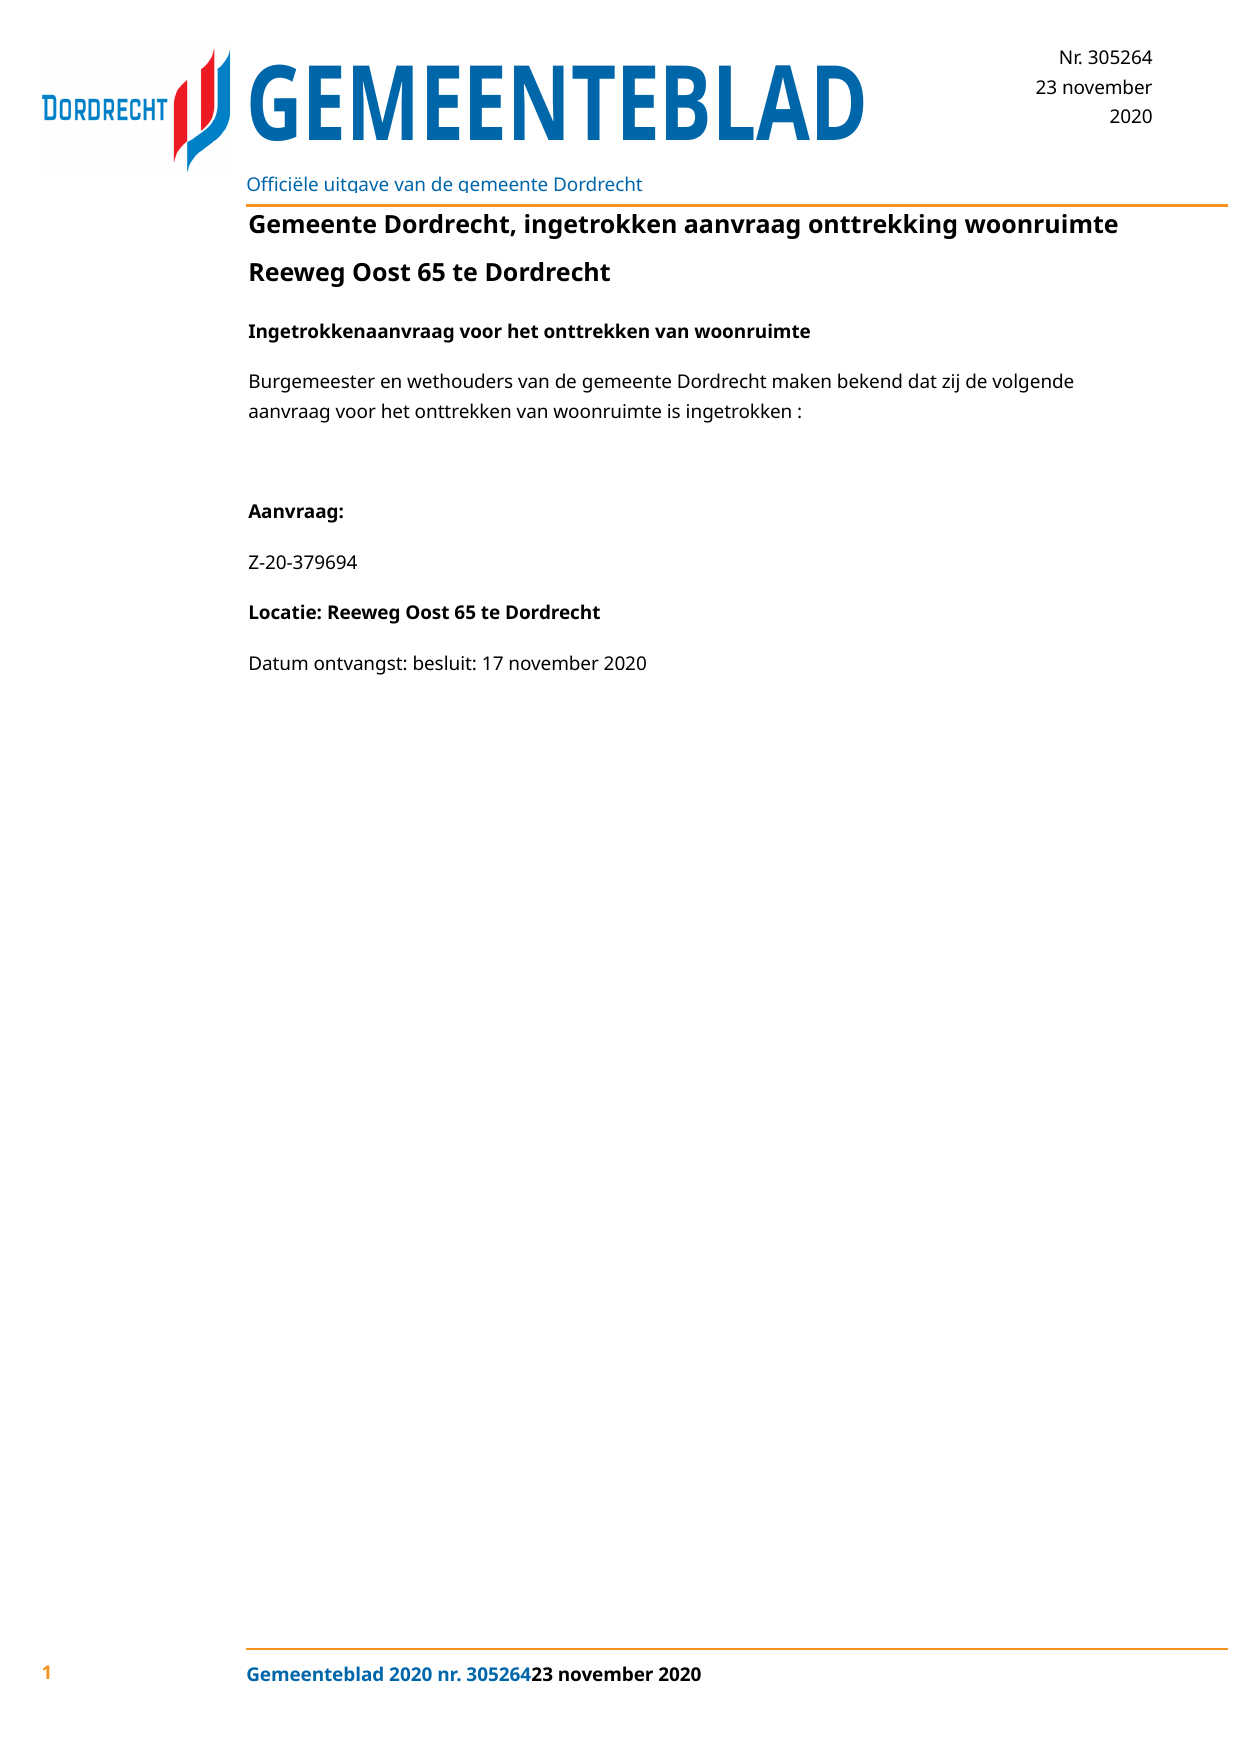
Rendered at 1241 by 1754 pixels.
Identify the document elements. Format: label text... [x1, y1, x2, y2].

text Ingetrokkenaanvraag voor het onttrekken van woonruimte [248, 318, 1152, 344]
text Locatie: Reeweg Oost 65 te Dordrecht [248, 599, 1152, 625]
picture [41, 47, 231, 172]
text Datum ontvangst: besluit: 17 november 2020 [248, 650, 1152, 676]
text Gemeente Dordrecht, ingetrokken aanvraag onttrekking woonruimte Reeweg Oost 65 te Dordrecht [248, 207, 1152, 288]
text Burgemeester en wethouders van de gemeente Dordrecht maken bekend dat zij de volgende aanvraag voor het onttrekken van woonruimte is ingetrokken : [248, 368, 1152, 424]
text Aanvraag: [248, 499, 1152, 524]
text Z-20-379694 [248, 549, 1152, 575]
